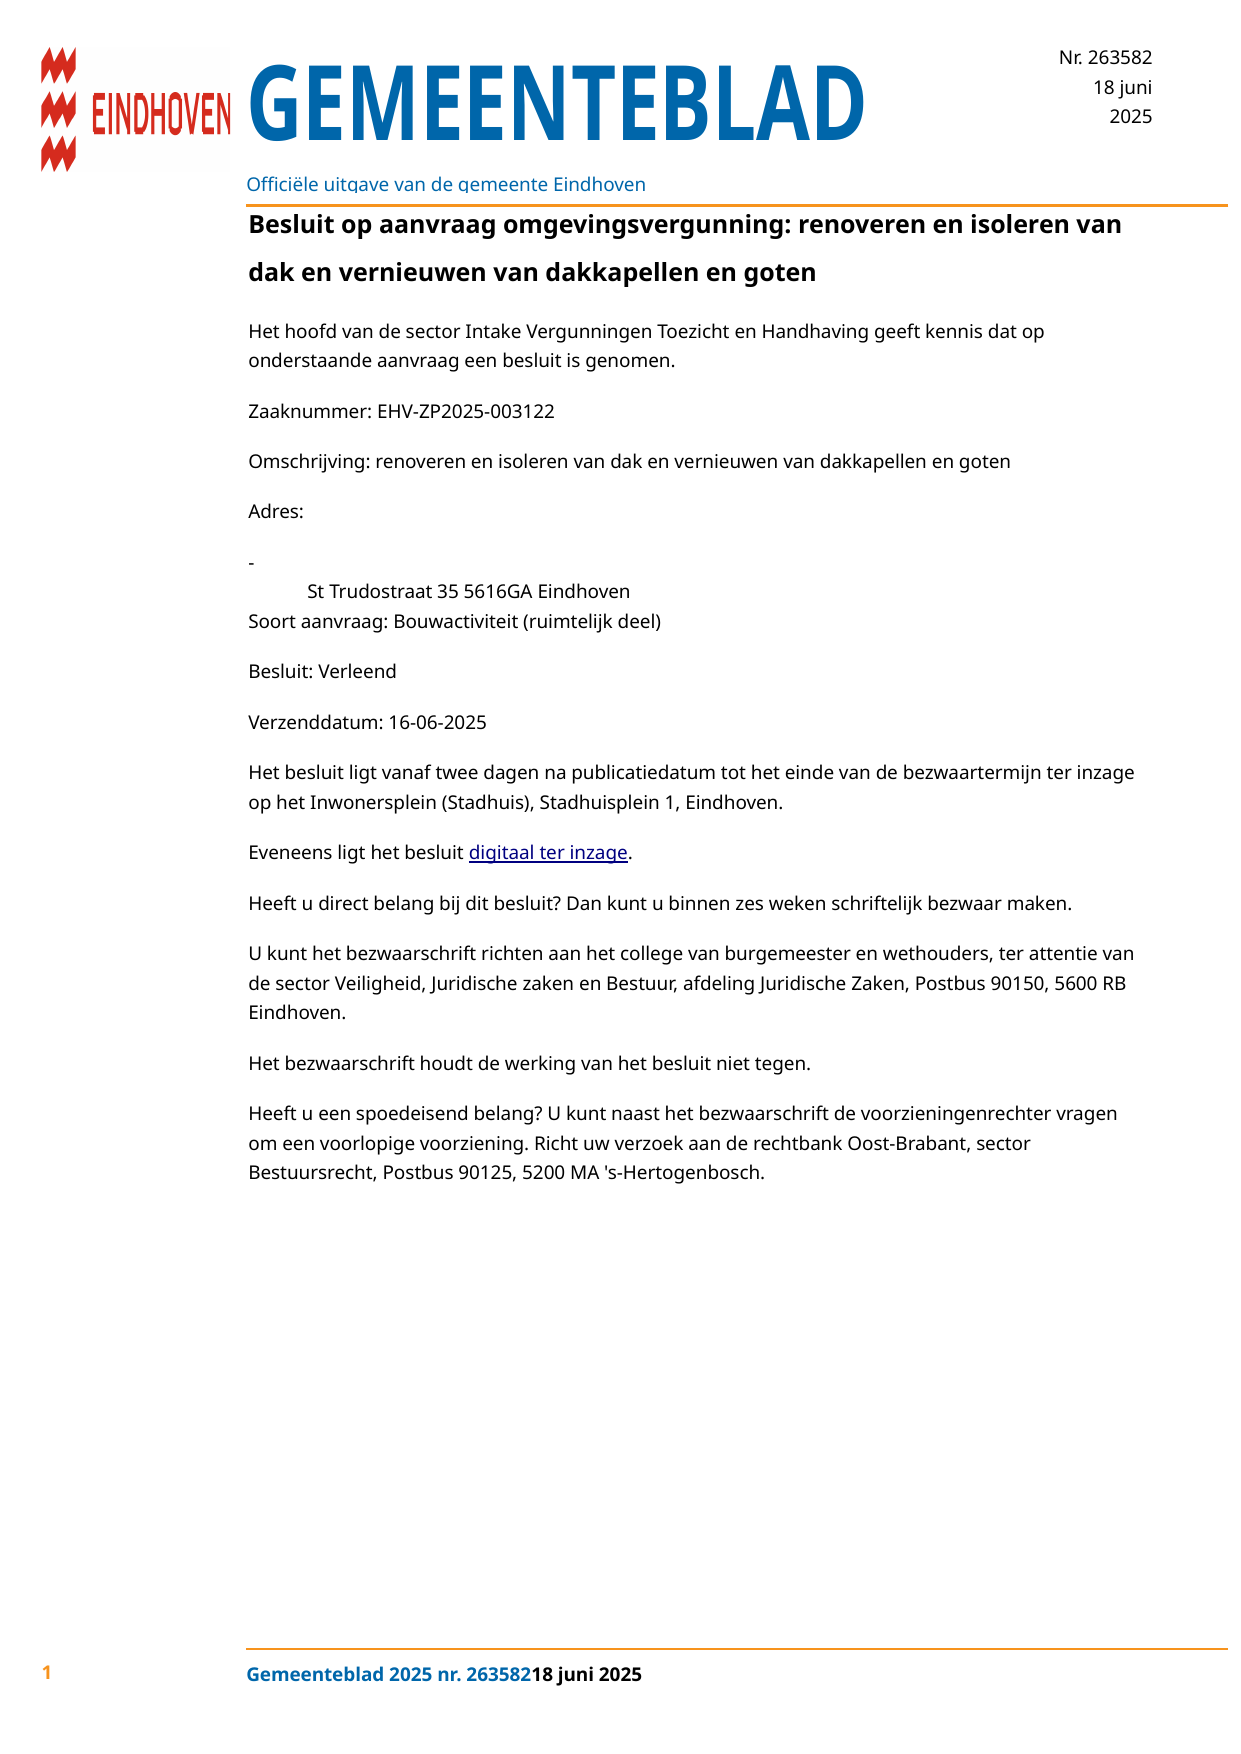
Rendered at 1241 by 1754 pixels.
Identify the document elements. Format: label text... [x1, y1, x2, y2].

text Heeft u direct belang bij dit besluit? Dan kunt u binnen zes weken schriftelijk bezwaar maken. [248, 890, 1152, 916]
text Soort aanvraag: Bouwactiviteit (ruimtelijk deel) [248, 608, 1152, 634]
text Adres: [248, 499, 1152, 524]
list St Trudostraat 35 5616GA Eindhoven [248, 579, 1152, 604]
text Eveneens ligt het besluit digitaal ter inzage. [248, 839, 1152, 865]
text Heeft u een spoedeisend belang? U kunt naast het bezwaarschrift de voorzieningenrechter vragen om een voorlopige voorziening. Richt uw verzoek aan de rechtbank Oost-Brabant, sector Bestuursrecht, Postbus 90125, 5200 MA 's-Hertogenbosch. [248, 1100, 1152, 1185]
text Het bezwaarschrift houdt de werking van het besluit niet tegen. [248, 1050, 1152, 1076]
text Besluit: Verleend [248, 659, 1152, 684]
text Het hoofd van de sector Intake Vergunningen Toezicht en Handhaving geeft kennis dat op onderstaande aanvraag een besluit is genomen. [248, 318, 1152, 373]
picture [41, 47, 231, 172]
text U kunt het bezwaarschrift richten aan het college van burgemeester en wethouders, ter attentie van de sector Veiligheid, Juridische zaken en Bestuur, afdeling Juridische Zaken, Postbus 90150, 5600 RB Eindhoven. [248, 940, 1152, 1025]
text Verzenddatum: 16-06-2025 [248, 709, 1152, 735]
text Besluit op aanvraag omgevingsvergunning: renoveren en isoleren van dak en vernieuwen van dakkapellen en goten [248, 207, 1152, 288]
text Het besluit ligt vanaf twee dagen na publicatiedatum tot het einde van de bezwaartermijn ter inzage op het Inwonersplein (Stadhuis), Stadhuisplein 1, Eindhoven. [248, 759, 1152, 815]
text Omschrijving: renoveren en isoleren van dak en vernieuwen van dakkapellen en goten [248, 448, 1152, 474]
text Zaaknummer: EHV-ZP2025-003122 [248, 398, 1152, 424]
